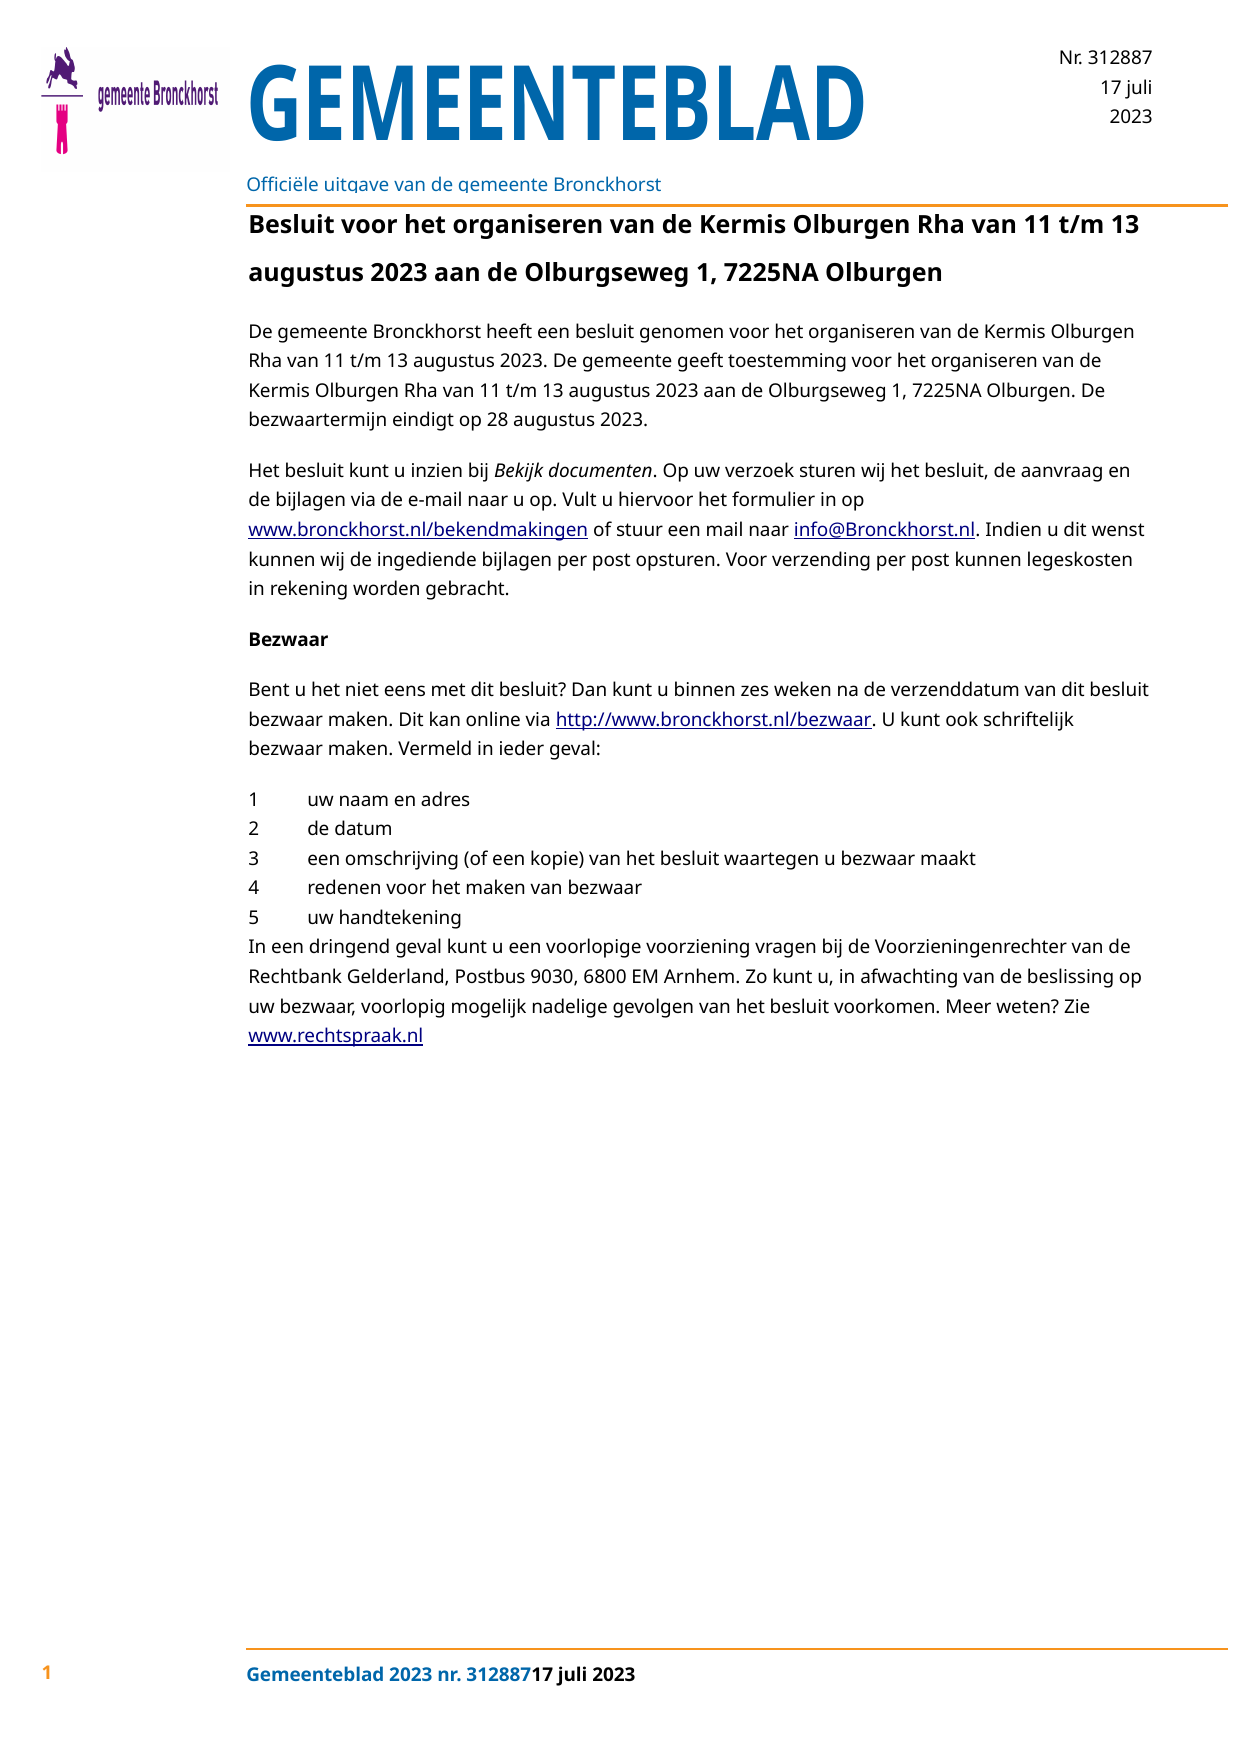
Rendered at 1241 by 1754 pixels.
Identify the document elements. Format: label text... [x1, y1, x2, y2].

list redenen voor het maken van bezwaar [248, 874, 1152, 900]
text Besluit voor het organiseren van de Kermis Olburgen Rha van 11 t/m 13 augustus 2023 aan de Olburgseweg 1, 7225NA Olburgen [248, 207, 1152, 288]
list een omschrijving (of een kopie) van het besluit waartegen u bezwaar maakt [248, 845, 1152, 871]
list uw naam en adres [248, 786, 1152, 812]
list uw handtekening [248, 904, 1152, 930]
text Bezwaar [248, 626, 1152, 652]
text In een dringend geval kunt u een voorlopige voorziening vragen bij de Voorzieningenrechter van de Rechtbank Gelderland, Postbus 9030, 6800 EM Arnhem. Zo kunt u, in afwachting van de beslissing op uw bezwaar, voorlopig mogelijk nadelige gevolgen van het besluit voorkomen. Meer weten? Zie www.rechtspraak.nl [248, 934, 1152, 1048]
text De gemeente Bronckhorst heeft een besluit genomen voor het organiseren van de Kermis Olburgen Rha van 11 t/m 13 augustus 2023. De gemeente geeft toestemming voor het organiseren van de Kermis Olburgen Rha van 11 t/m 13 augustus 2023 aan de Olburgseweg 1, 7225NA Olburgen. De bezwaartermijn eindigt op 28 augustus 2023. [248, 318, 1152, 432]
picture [41, 47, 231, 172]
text Bent u het niet eens met dit besluit? Dan kunt u binnen zes weken na de verzenddatum van dit besluit bezwaar maken. Dit kan online via http://www.bronckhorst.nl/bezwaar. U kunt ook schriftelijk bezwaar maken. Vermeld in ieder geval: [248, 676, 1152, 761]
text Het besluit kunt u inzien bij Bekijk documenten. Op uw verzoek sturen wij het besluit, de aanvraag en de bijlagen via de e-mail naar u op. Vult u hiervoor het formulier in op www.bronckhorst.nl/bekendmakingen of stuur een mail naar info@Bronckhorst.nl. Indien u dit wenst kunnen wij de ingediende bijlagen per post opsturen. Voor verzending per post kunnen legeskosten in rekening worden gebracht. [248, 457, 1152, 601]
list de datum [248, 815, 1152, 841]
